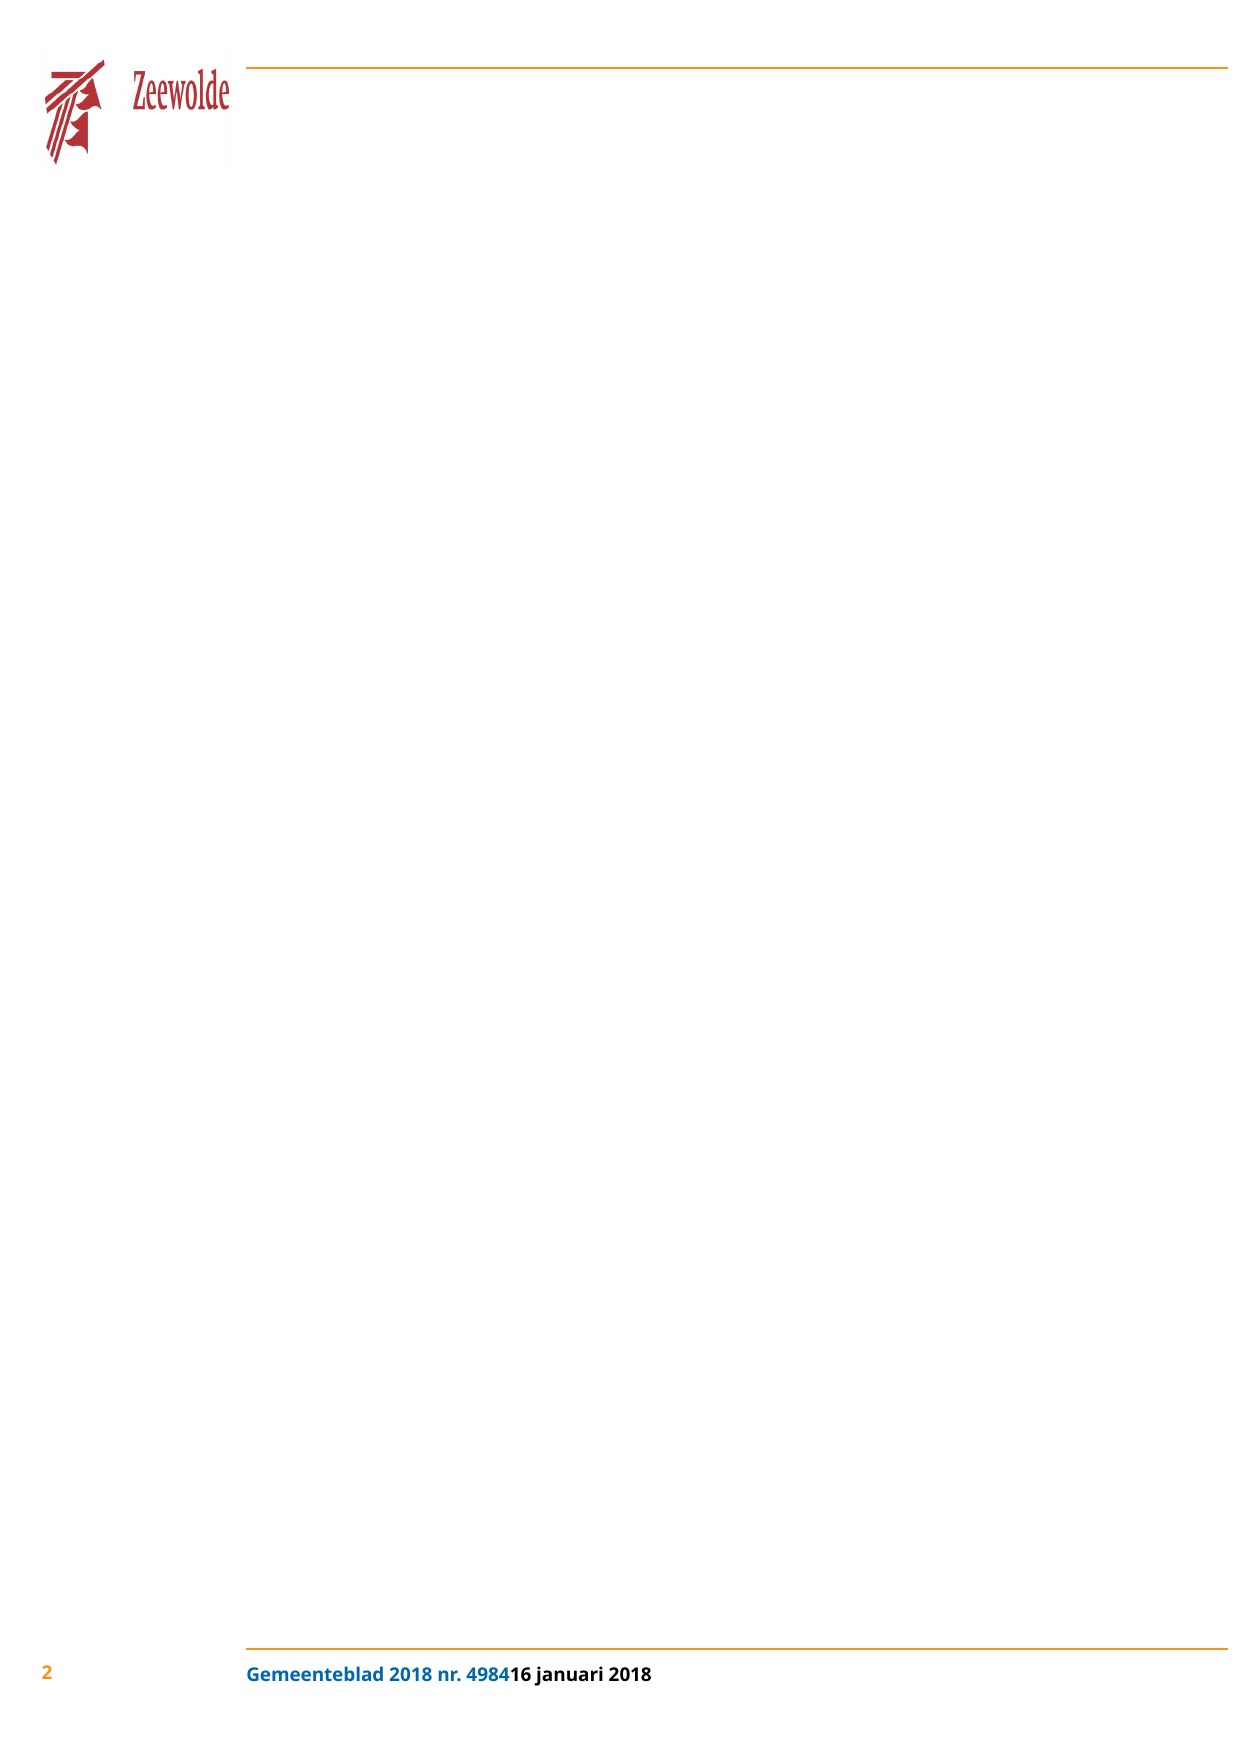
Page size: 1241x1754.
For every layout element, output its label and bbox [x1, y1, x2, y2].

picture [41, 47, 231, 172]
